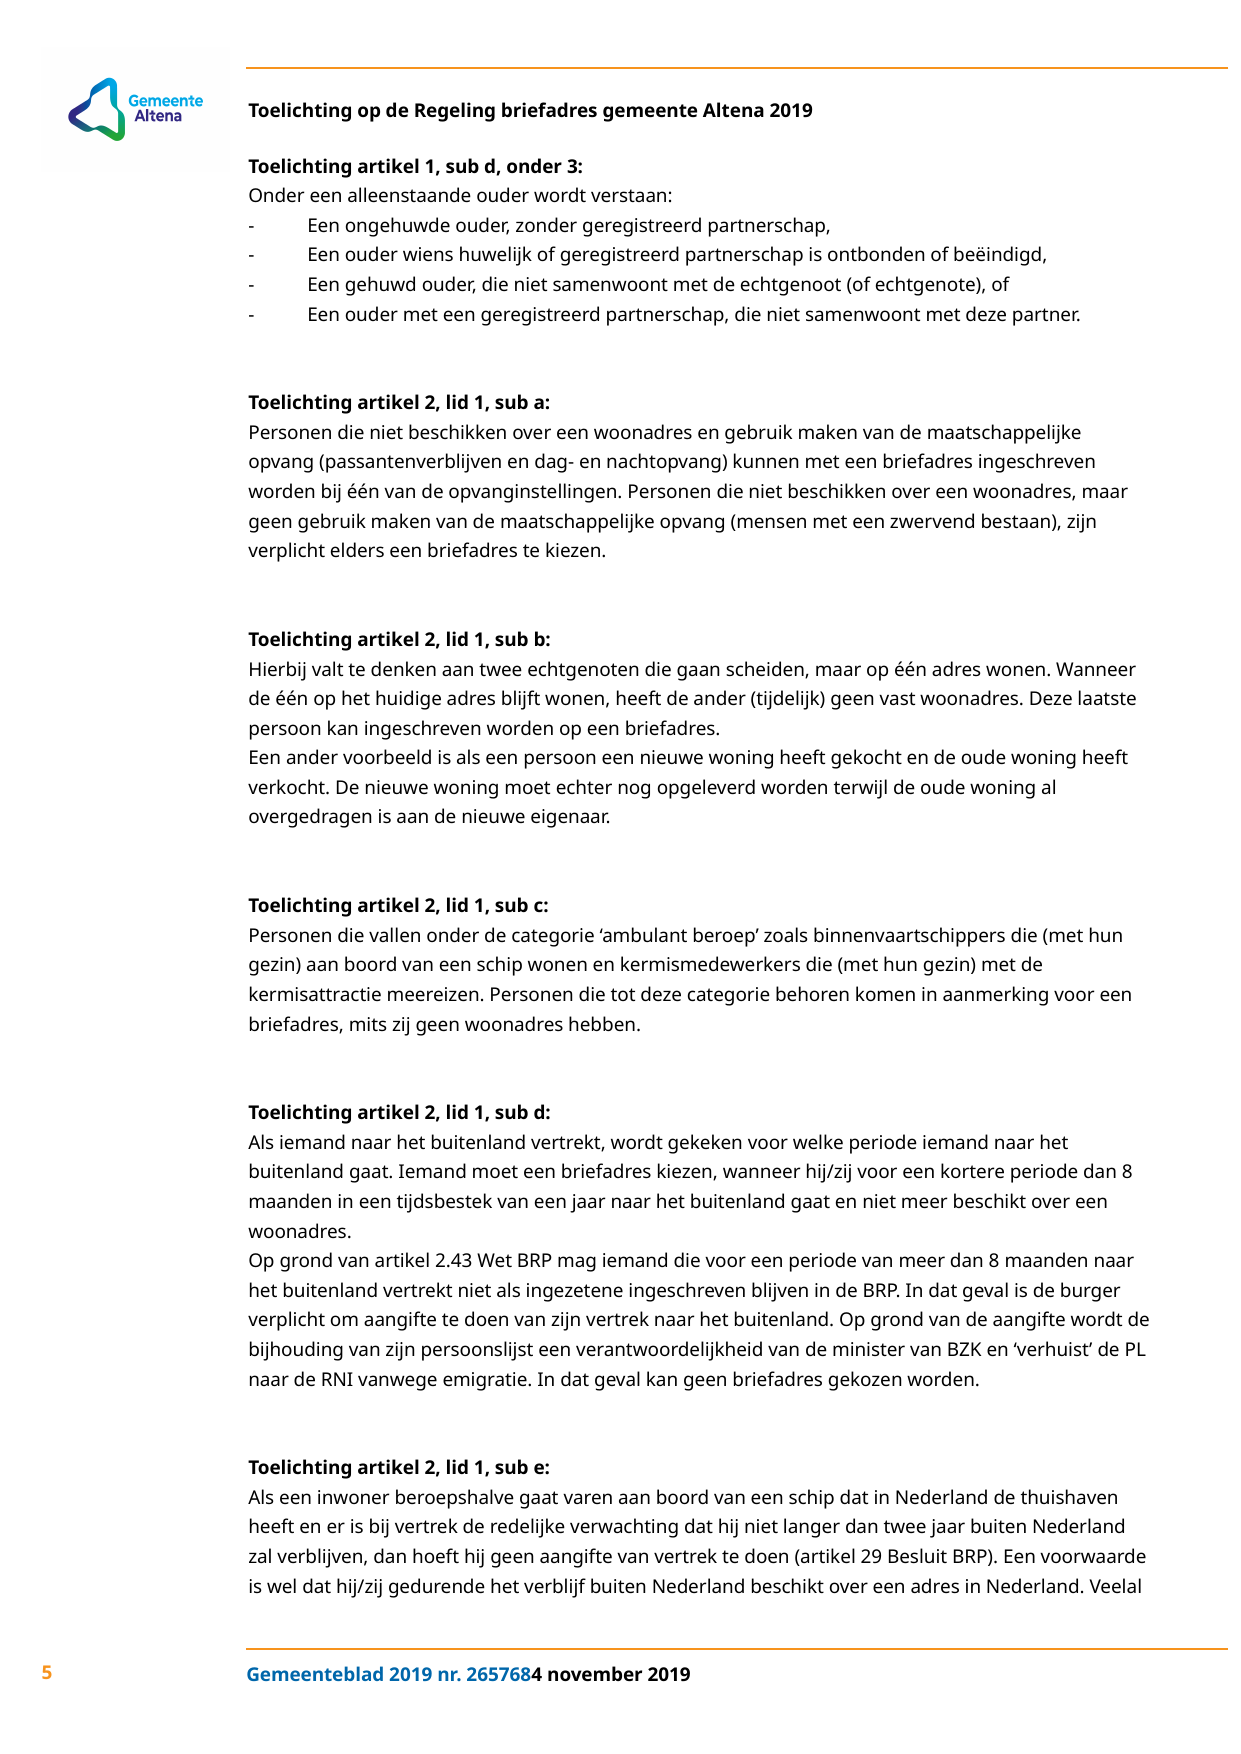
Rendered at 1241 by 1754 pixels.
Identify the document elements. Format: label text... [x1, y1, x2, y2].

list Een gehuwd ouder, die niet samenwoont met de echtgenoot (of echtgenote), of [248, 271, 1152, 297]
text Personen die niet beschikken over een woonadres en gebruik maken van de maatschappelijke opvang (passantenverblijven en dag- en nachtopvang) kunnen met een briefadres ingeschreven worden bij één van de opvanginstellingen. Personen die niet beschikken over een woonadres, maar geen gebruik maken van de maatschappelijke opvang (mensen met een zwervend bestaan), zijn verplicht elders een briefadres te kiezen. [248, 419, 1152, 563]
picture [41, 47, 231, 172]
text Een ander voorbeeld is als een persoon een nieuwe woning heeft gekocht en de oude woning heeft verkocht. De nieuwe woning moet echter nog opgeleverd worden terwijl de oude woning al overgedragen is aan de nieuwe eigenaar. [248, 744, 1152, 829]
text Toelichting artikel 2, lid 1, sub b: [248, 626, 1152, 652]
text Personen die vallen onder de categorie ‘ambulant beroep’ zoals binnenvaartschippers die (met hun gezin) aan boord van een schip wonen en kermismedewerkers die (met hun gezin) met de kermisattractie meereizen. Personen die tot deze categorie behoren komen in aanmerking voor een briefadres, mits zij geen woonadres hebben. [248, 922, 1152, 1037]
text Toelichting op de Regeling briefadres gemeente Altena 2019 [248, 95, 1152, 123]
text Hierbij valt te denken aan twee echtgenoten die gaan scheiden, maar op één adres wonen. Wanneer de één op het huidige adres blijft wonen, heeft de ander (tijdelijk) geen vast woonadres. Deze laatste persoon kan ingeschreven worden op een briefadres. [248, 656, 1152, 741]
text Toelichting artikel 2, lid 1, sub c: [248, 892, 1152, 918]
list Een ongehuwde ouder, zonder geregistreerd partnerschap, [248, 212, 1152, 238]
text Als iemand naar het buitenland vertrekt, wordt gekeken voor welke periode iemand naar het buitenland gaat. Iemand moet een briefadres kiezen, wanneer hij/zij voor een kortere periode dan 8 maanden in een tijdsbestek van een jaar naar het buitenland gaat en niet meer beschikt over een woonadres. [248, 1129, 1152, 1244]
text Toelichting artikel 2, lid 1, sub d: [248, 1099, 1152, 1125]
text Als een inwoner beroepshalve gaat varen aan boord van een schip dat in Nederland de thuishaven heeft en er is bij vertrek de redelijke verwachting dat hij niet langer dan twee jaar buiten Nederland zal verblijven, dan hoeft hij geen aangifte van vertrek te doen (artikel 29 Besluit BRP). Een voorwaarde is wel dat hij/zij gedurende het verblijf buiten Nederland beschikt over een adres in Nederland. Veelal [248, 1484, 1152, 1599]
text Onder een alleenstaande ouder wordt verstaan: [248, 182, 1152, 208]
list Een ouder met een geregistreerd partnerschap, die niet samenwoont met deze partner. [248, 301, 1152, 327]
text Toelichting artikel 1, sub d, onder 3: [248, 153, 1152, 179]
text Toelichting artikel 2, lid 1, sub e: [248, 1454, 1152, 1480]
text Toelichting artikel 2, lid 1, sub a: [248, 389, 1152, 415]
text Op grond van artikel 2.43 Wet BRP mag iemand die voor een periode van meer dan 8 maanden naar het buitenland vertrekt niet als ingezetene ingeschreven blijven in de BRP. In dat geval is de burger verplicht om aangifte te doen van zijn vertrek naar het buitenland. Op grond van de aangifte wordt de bijhouding van zijn persoonslijst een verantwoordelijkheid van de minister van BZK en ‘verhuist’ de PL naar de RNI vanwege emigratie. In dat geval kan geen briefadres gekozen worden. [248, 1247, 1152, 1392]
list Een ouder wiens huwelijk of geregistreerd partnerschap is ontbonden of beëindigd, [248, 242, 1152, 267]
